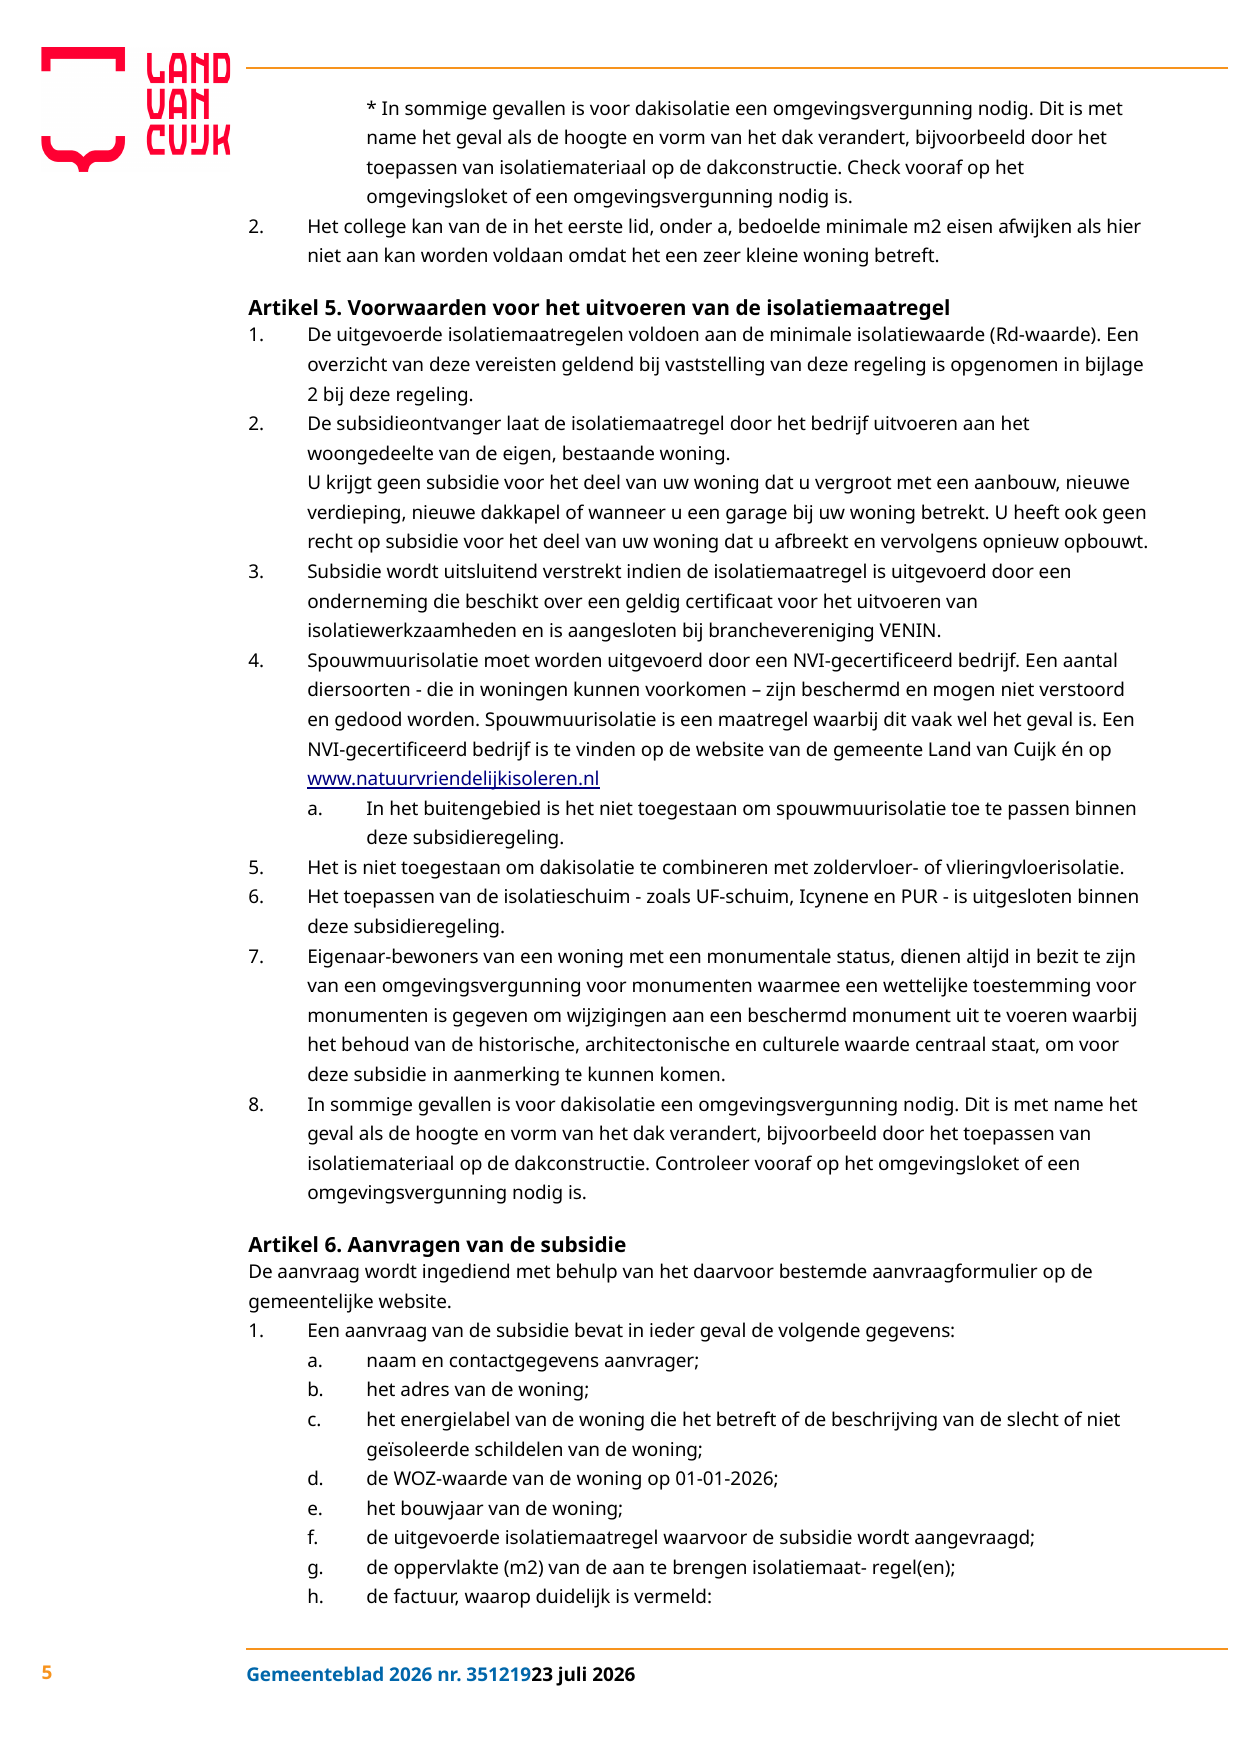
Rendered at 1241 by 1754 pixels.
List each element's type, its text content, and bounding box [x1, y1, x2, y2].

picture [41, 47, 231, 172]
text Artikel 5. Voorwaarden voor het uitvoeren van de isolatiemaatregel [248, 293, 1152, 322]
list Subsidie wordt uitsluitend verstrekt indien de isolatiemaatregel is uitgevoerd door een onderneming die beschikt over een geldig certificaat voor het uitvoeren van isolatiewerkzaamheden en is aangesloten bij branchevereniging VENIN. [248, 558, 1152, 643]
text Artikel 6. Aanvragen van de subsidie [248, 1230, 1152, 1258]
text De aanvraag wordt ingediend met behulp van het daarvoor bestemde aanvraagformulier op de gemeentelijke website. [248, 1258, 1152, 1314]
list Eigenaar-bewoners van een woning met een monumentale status, dienen altijd in bezit te zijn van een omgevingsvergunning voor monumenten waarmee een wettelijke toestemming voor monumenten is gegeven om wijzigingen aan een beschermd monument uit te voeren waarbij het behoud van de historische, architectonische en culturele waarde centraal staat, om voor deze subsidie in aanmerking te kunnen komen. [248, 943, 1152, 1087]
list Het college kan van de in het eerste lid, onder a, bedoelde minimale m2 eisen afwijken als hier niet aan kan worden voldaan omdat het een zeer kleine woning betreft. [248, 213, 1152, 268]
list Een aanvraag van de subsidie bevat in ieder geval de volgende gegevens: [248, 1317, 1152, 1343]
list Spouwmuurisolatie moet worden uitgevoerd door een NVI-gecertificeerd bedrijf. Een aantal diersoorten - die in woningen kunnen voorkomen – zijn beschermd en mogen niet verstoord en gedood worden. Spouwmuurisolatie is een maatregel waarbij dit vaak wel het geval is. Een NVI-gecertificeerd bedrijf is te vinden op de website van de gemeente Land van Cuijk én op www.natuurvriendelijkisoleren.nl [248, 647, 1152, 791]
list De subsidieontvanger laat de isolatiemaatregel door het bedrijf uitvoeren aan het woongedeelte van de eigen, bestaande woning. [248, 410, 1152, 466]
list de factuur, waarop duidelijk is vermeld: [307, 1584, 1152, 1609]
list het bouwjaar van de woning; [307, 1495, 1152, 1521]
list Het toepassen van de isolatieschuim - zoals UF-schuim, Icynene en PUR - is uitgesloten binnen deze subsidieregeling. [248, 884, 1152, 939]
list naam en contactgegevens aanvrager; [307, 1347, 1152, 1373]
list de oppervlakte (m2) van de aan te brengen isolatiemaat- regel(en); [307, 1554, 1152, 1580]
list De uitgevoerde isolatiemaatregelen voldoen aan de minimale isolatiewaarde (Rd-waarde). Een overzicht van deze vereisten geldend bij vaststelling van deze regeling is opgenomen in bijlage 2 bij deze regeling. [248, 322, 1152, 406]
list U krijgt geen subsidie voor het deel van uw woning dat u vergroot met een aanbouw, nieuwe verdieping, nieuwe dakkapel of wanneer u een garage bij uw woning betrekt. U heeft ook geen recht op subsidie voor het deel van uw woning dat u afbreekt en vervolgens opnieuw opbouwt. [248, 469, 1152, 554]
list In het buitengebied is het niet toegestaan om spouwmuurisolatie toe te passen binnen deze subsidieregeling. [307, 795, 1152, 850]
list In sommige gevallen is voor dakisolatie een omgevingsvergunning nodig. Dit is met name het geval als de hoogte en vorm van het dak verandert, bijvoorbeeld door het toepassen van isolatiemateriaal op de dakconstructie. Controleer vooraf op het omgevingsloket of een omgevingsvergunning nodig is. [248, 1091, 1152, 1205]
list * In sommige gevallen is voor dakisolatie een omgevingsvergunning nodig. Dit is met name het geval als de hoogte en vorm van het dak verandert, bijvoorbeeld door het toepassen van isolatiemateriaal op de dakconstructie. Check vooraf op het omgevingsloket of een omgevingsvergunning nodig is. [307, 95, 1152, 209]
list het energielabel van de woning die het betreft of de beschrijving van de slecht of niet geïsoleerde schildelen van de woning; [307, 1406, 1152, 1462]
list het adres van de woning; [307, 1377, 1152, 1402]
list de uitgevoerde isolatiemaatregel waarvoor de subsidie wordt aangevraagd; [307, 1524, 1152, 1550]
list de WOZ-waarde van de woning op 01-01-2026; [307, 1465, 1152, 1491]
list Het is niet toegestaan om dakisolatie te combineren met zoldervloer- of vlieringvloerisolatie. [248, 854, 1152, 880]
